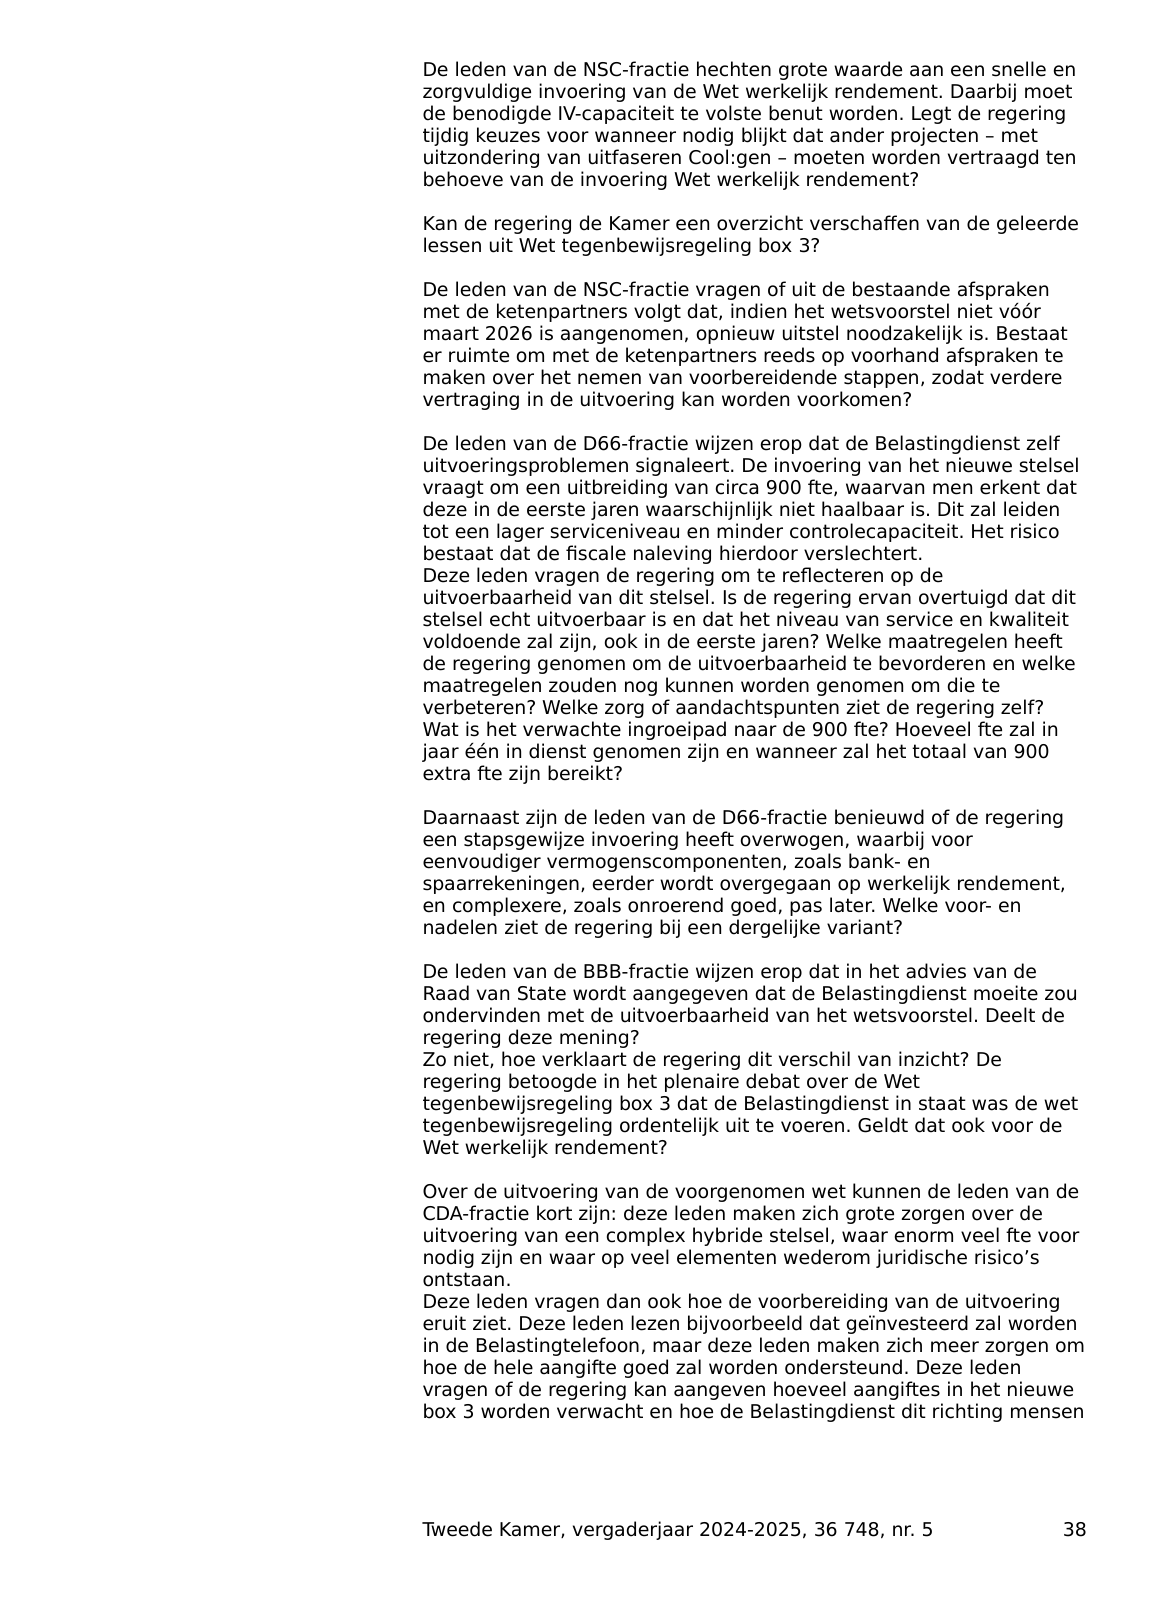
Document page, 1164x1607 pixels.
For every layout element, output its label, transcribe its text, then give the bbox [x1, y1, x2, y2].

text Deze leden vragen de regering om te reflecteren op de uitvoerbaarheid van dit stelsel. Is de regering ervan overtuigd dat dit stelsel echt uitvoerbaar is en dat het niveau van service en kwaliteit voldoende zal zijn, ook in de eerste jaren? Welke maatregelen heeft de regering genomen om de uitvoerbaarheid te bevorderen en welke maatregelen zouden nog kunnen worden genomen om die te verbeteren? Welke zorg of aandachtspunten ziet de regering zelf? Wat is het verwachte ingroeipad naar de 900 fte? Hoeveel fte zal in jaar één in dienst genomen zijn en wanneer zal het totaal van 900 extra fte zijn bereikt? [422, 565, 1087, 785]
text Kan de regering de Kamer een overzicht verschaffen van de geleerde lessen uit Wet tegenbewijsregeling box 3? [422, 213, 1087, 257]
text De leden van de D66-fractie wijzen erop dat de Belastingdienst zelf uitvoeringsproblemen signaleert. De invoering van het nieuwe stelsel vraagt om een uitbreiding van circa 900 fte, waarvan men erkent dat deze in de eerste jaren waarschijnlijk niet haalbaar is. Dit zal leiden tot een lager serviceniveau en minder controlecapaciteit. Het risico bestaat dat de fiscale naleving hierdoor verslechtert. [422, 433, 1087, 565]
text Daarnaast zijn de leden van de D66-fractie benieuwd of de regering een stapsgewijze invoering heeft overwogen, waarbij voor eenvoudiger vermogenscomponenten, zoals bank- en spaarrekeningen, eerder wordt overgegaan op werkelijk rendement, en complexere, zoals onroerend goed, pas later. Welke voor- en nadelen ziet de regering bij een dergelijke variant? [422, 807, 1087, 939]
text De leden van de BBB-fractie wijzen erop dat in het advies van de Raad van State wordt aangegeven dat de Belastingdienst moeite zou ondervinden met de uitvoerbaarheid van het wetsvoorstel. Deelt de regering deze mening? [422, 961, 1087, 1049]
text Deze leden vragen dan ook hoe de voorbereiding van de uitvoering eruit ziet. Deze leden lezen bijvoorbeeld dat geïnvesteerd zal worden in de Belastingtelefoon, maar deze leden maken zich meer zorgen om hoe de hele aangifte goed zal worden ondersteund. Deze leden vragen of de regering kan aangeven hoeveel aangiftes in het nieuwe box 3 worden verwacht en hoe de Belastingdienst dit richting mensen [422, 1291, 1087, 1423]
text Zo niet, hoe verklaart de regering dit verschil van inzicht? De regering betoogde in het plenaire debat over de Wet tegenbewijsregeling box 3 dat de Belastingdienst in staat was de wet tegenbewijsregeling ordentelijk uit te voeren. Geldt dat ook voor de Wet werkelijk rendement? [422, 1049, 1087, 1159]
text Over de uitvoering van de voorgenomen wet kunnen de leden van de CDA-fractie kort zijn: deze leden maken zich grote zorgen over de uitvoering van een complex hybride stelsel, waar enorm veel fte voor nodig zijn en waar op veel elementen wederom juridische risico’s ontstaan. [422, 1181, 1087, 1291]
text De leden van de NSC-fractie vragen of uit de bestaande afspraken met de ketenpartners volgt dat, indien het wetsvoorstel niet vóór maart 2026 is aangenomen, opnieuw uitstel noodzakelijk is. Bestaat er ruimte om met de ketenpartners reeds op voorhand afspraken te maken over het nemen van voorbereidende stappen, zodat verdere vertraging in de uitvoering kan worden voorkomen? [422, 279, 1087, 411]
text De leden van de NSC-fractie hechten grote waarde aan een snelle en zorgvuldige invoering van de Wet werkelijk rendement. Daarbij moet de benodigde IV-capaciteit te volste benut worden. Legt de regering tijdig keuzes voor wanneer nodig blijkt dat ander projecten – met uitzondering van uitfaseren Cool:gen – moeten worden vertraagd ten behoeve van de invoering Wet werkelijk rendement? [422, 59, 1087, 191]
